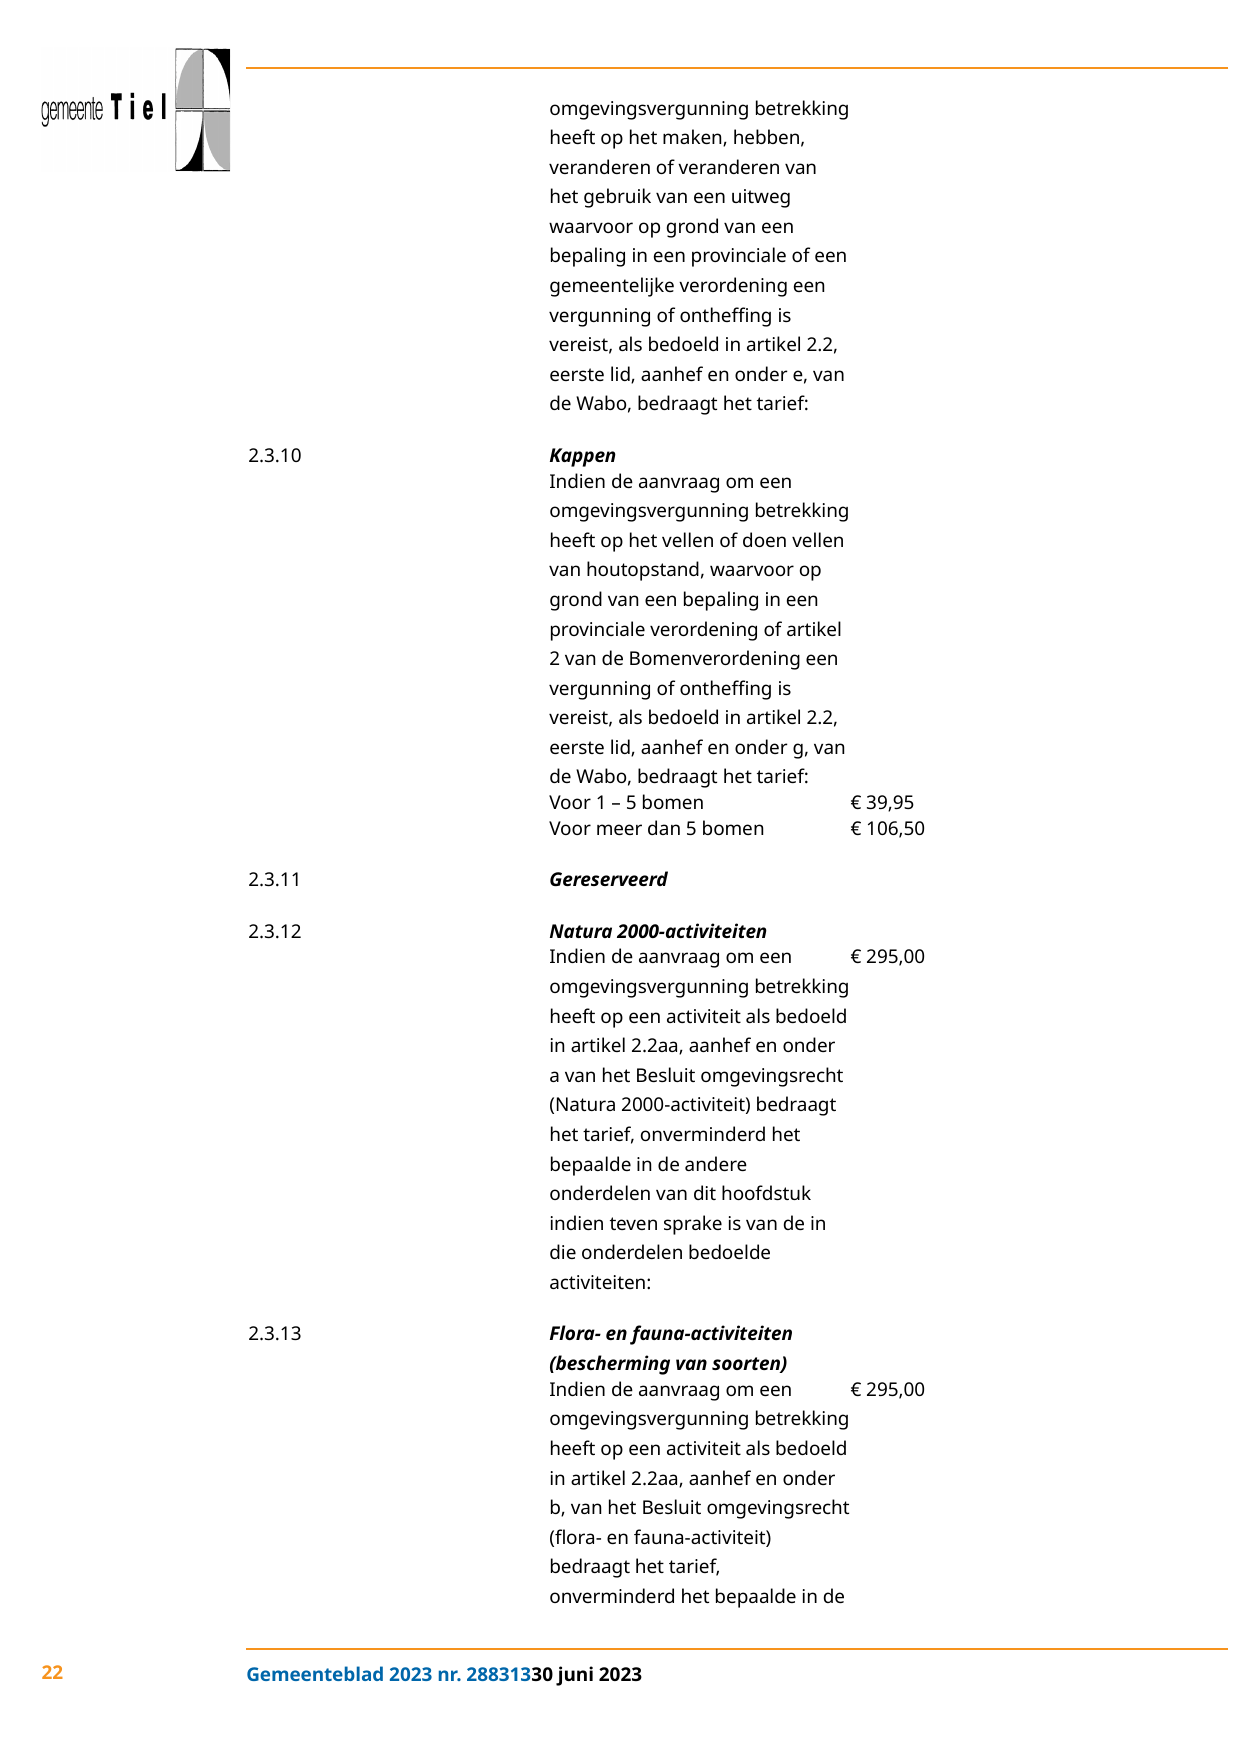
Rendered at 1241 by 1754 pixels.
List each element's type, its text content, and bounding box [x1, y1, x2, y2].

table_cell [248, 1295, 549, 1321]
table_cell [248, 815, 549, 841]
table_cell [850, 416, 1152, 442]
table_cell [248, 468, 549, 789]
table_cell Indien de aanvraag om een omgevingsvergunning betrekking heeft op een activiteit als bedoeld in artikel 2.2aa, aanhef en onder b, van het Besluit omgevingsrecht (flora- en fauna-activiteit) bedraagt het tarief, onverminderd het bepaalde in de [549, 1376, 850, 1609]
table_cell [549, 416, 850, 442]
table_cell [248, 95, 549, 416]
table_cell [549, 1295, 850, 1321]
table_cell [850, 1321, 1152, 1376]
table_cell Voor 1 – 5 bomen [549, 789, 850, 815]
table_cell Voor meer dan 5 bomen [549, 815, 850, 841]
table_cell [549, 841, 850, 867]
table_cell [850, 1295, 1152, 1321]
table_cell [248, 841, 549, 867]
table_cell Flora- en fauna-activiteiten (bescherming van soorten) [549, 1321, 850, 1376]
table_cell [248, 1376, 549, 1609]
table_cell omgevingsvergunning betrekking heeft op het maken, hebben, veranderen of veranderen van het gebruik van een uitweg waarvoor op grond van een bepaling in een provinciale of een gemeentelijke verordening een vergunning of ontheffing is vereist, als bedoeld in artikel 2.2, eerste lid, aanhef en onder e, van de Wabo, bedraagt het tarief: [549, 95, 850, 416]
table_cell [850, 442, 1152, 468]
table_cell [248, 944, 549, 1295]
table_cell [850, 95, 1152, 416]
table_cell 2.3.11 [248, 867, 549, 892]
table_cell 2.3.10 [248, 442, 549, 468]
table_cell [850, 468, 1152, 789]
table_cell Kappen [549, 442, 850, 468]
table_cell [850, 867, 1152, 892]
table_cell € 295,00 [850, 944, 1152, 1295]
table_cell 2.3.12 [248, 918, 549, 944]
table_cell € 295,00 [850, 1376, 1152, 1609]
table_cell € 106,50 [850, 815, 1152, 841]
table_cell 2.3.13 [248, 1321, 549, 1376]
table_cell Indien de aanvraag om een omgevingsvergunning betrekking heeft op het vellen of doen vellen van houtopstand, waarvoor op grond van een bepaling in een provinciale verordening of artikel 2 van de Bomenverordening een vergunning of ontheffing is vereist, als bedoeld in artikel 2.2, eerste lid, aanhef en onder g, van de Wabo, bedraagt het tarief: [549, 468, 850, 789]
table_cell [850, 892, 1152, 918]
table_cell Indien de aanvraag om een omgevingsvergunning betrekking heeft op een activiteit als bedoeld in artikel 2.2aa, aanhef en onder a van het Besluit omgevingsrecht (Natura 2000-activiteit) bedraagt het tarief, onverminderd het bepaalde in de andere onderdelen van dit hoofdstuk indien teven sprake is van de in die onderdelen bedoelde activiteiten: [549, 944, 850, 1295]
table_cell [850, 918, 1152, 944]
table_cell [549, 892, 850, 918]
table_cell Gereserveerd [549, 867, 850, 892]
picture [41, 47, 231, 172]
table_cell [248, 892, 549, 918]
table_cell Natura 2000-activiteiten [549, 918, 850, 944]
table_cell € 39,95 [850, 789, 1152, 815]
table_cell [850, 841, 1152, 867]
table_cell [248, 789, 549, 815]
table_cell [248, 416, 549, 442]
